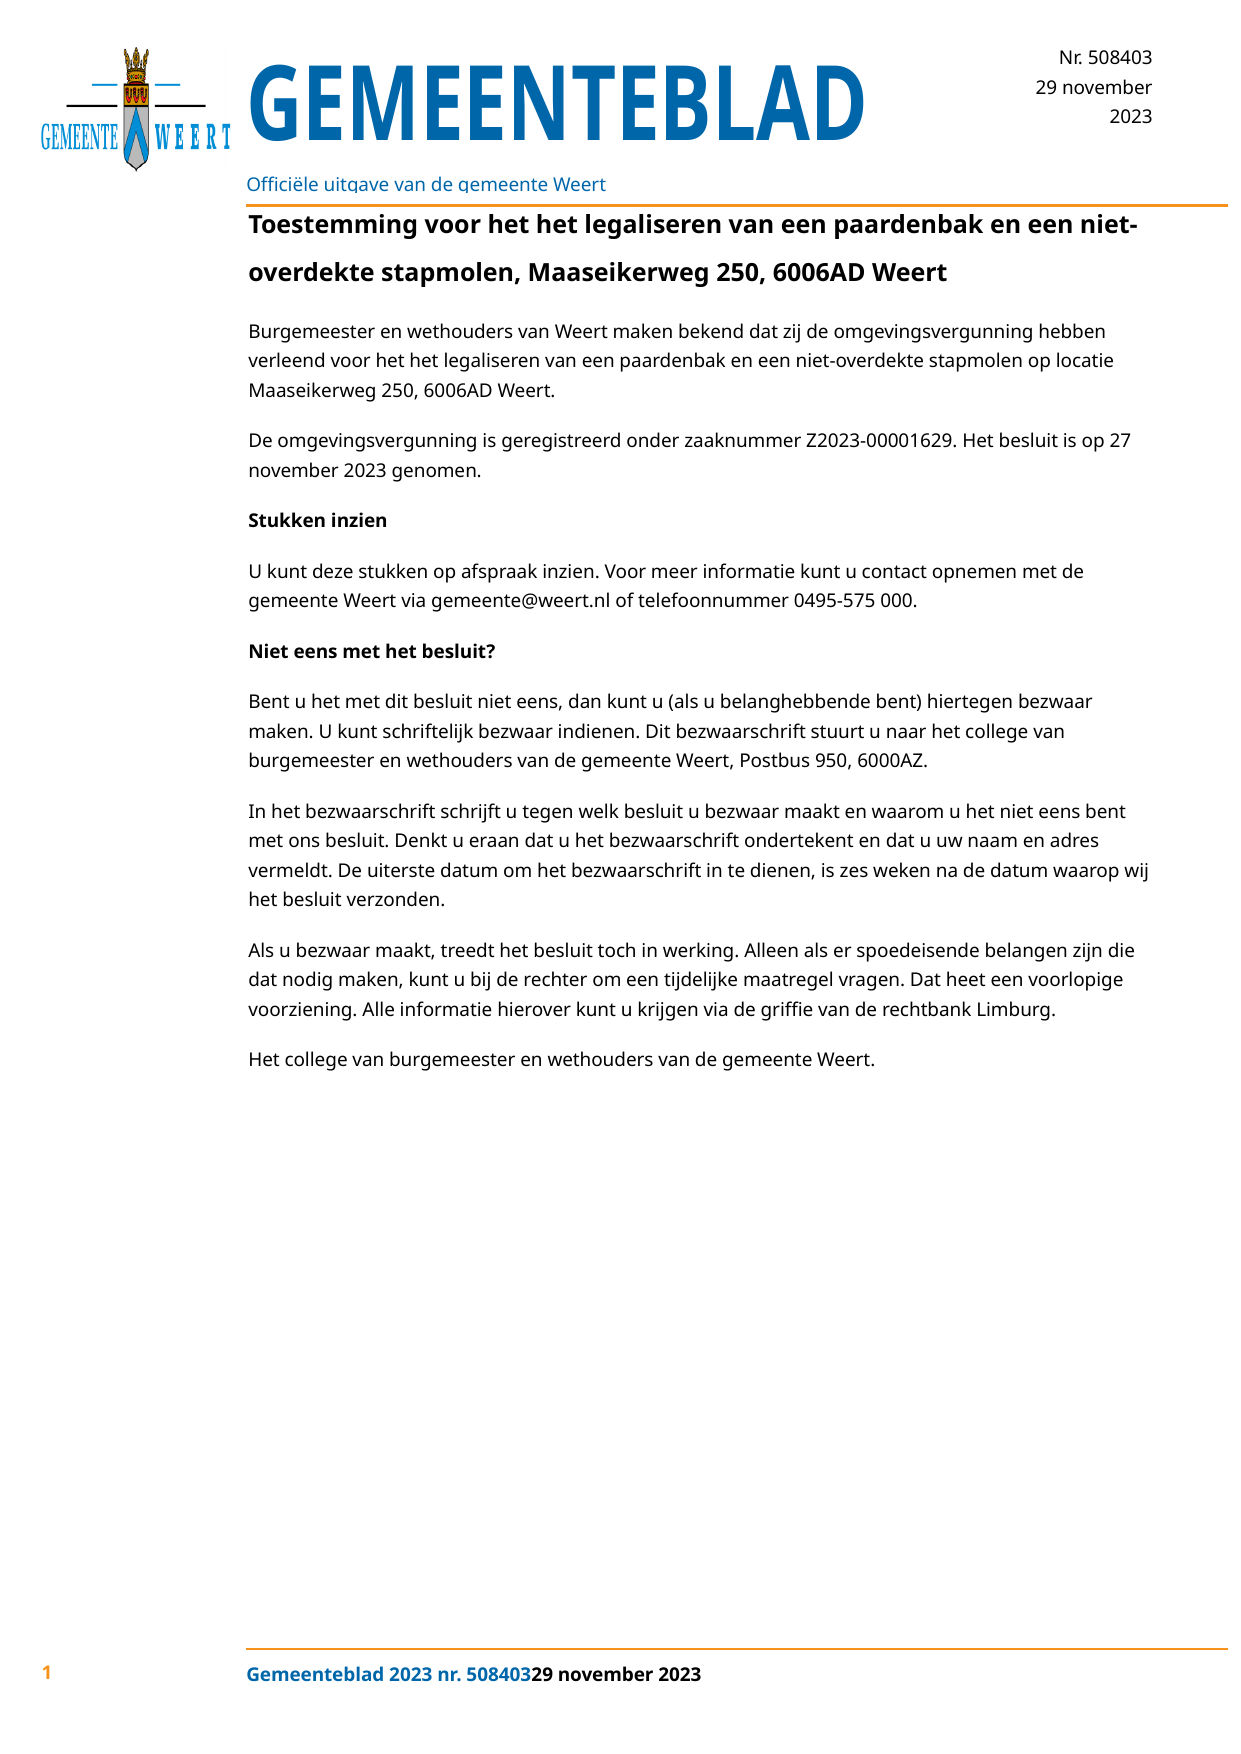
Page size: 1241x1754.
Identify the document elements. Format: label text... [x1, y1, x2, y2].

text U kunt deze stukken op afspraak inzien. Voor meer informatie kunt u contact opnemen met de gemeente Weert via gemeente@weert.nl of telefoonnummer 0495-575 000. [248, 558, 1152, 613]
text Toestemming voor het het legaliseren van een paardenbak en een niet-overdekte stapmolen, Maaseikerweg 250, 6006AD Weert [248, 207, 1152, 288]
text In het bezwaarschrift schrijft u tegen welk besluit u bezwaar maakt en waarom u het niet eens bent met ons besluit. Denkt u eraan dat u het bezwaarschrift ondertekent en dat u uw naam en adres vermeldt. De uiterste datum om het bezwaarschrift in te dienen, is zes weken na de datum waarop wij het besluit verzonden. [248, 798, 1152, 912]
text Als u bezwaar maakt, treedt het besluit toch in werking. Alleen als er spoedeisende belangen zijn die dat nodig maken, kunt u bij de rechter om een tijdelijke maatregel vragen. Dat heet een voorlopige voorziening. Alle informatie hierover kunt u krijgen via de griffie van de rechtbank Limburg. [248, 937, 1152, 1022]
text De omgevingsvergunning is geregistreerd onder zaaknummer Z2023-00001629. Het besluit is op 27 november 2023 genomen. [248, 427, 1152, 483]
picture [41, 47, 231, 172]
text Niet eens met het besluit? [248, 638, 1152, 664]
text Het college van burgemeester en wethouders van de gemeente Weert. [248, 1047, 1152, 1072]
text Bent u het met dit besluit niet eens, dan kunt u (als u belanghebbende bent) hiertegen bezwaar maken. U kunt schriftelijk bezwaar indienen. Dit bezwaarschrift stuurt u naar het college van burgemeester en wethouders van de gemeente Weert, Postbus 950, 6000AZ. [248, 688, 1152, 773]
text Stukken inzien [248, 507, 1152, 533]
text Burgemeester en wethouders van Weert maken bekend dat zij de omgevingsvergunning hebben verleend voor het het legaliseren van een paardenbak en een niet-overdekte stapmolen op locatie Maaseikerweg 250, 6006AD Weert. [248, 318, 1152, 403]
